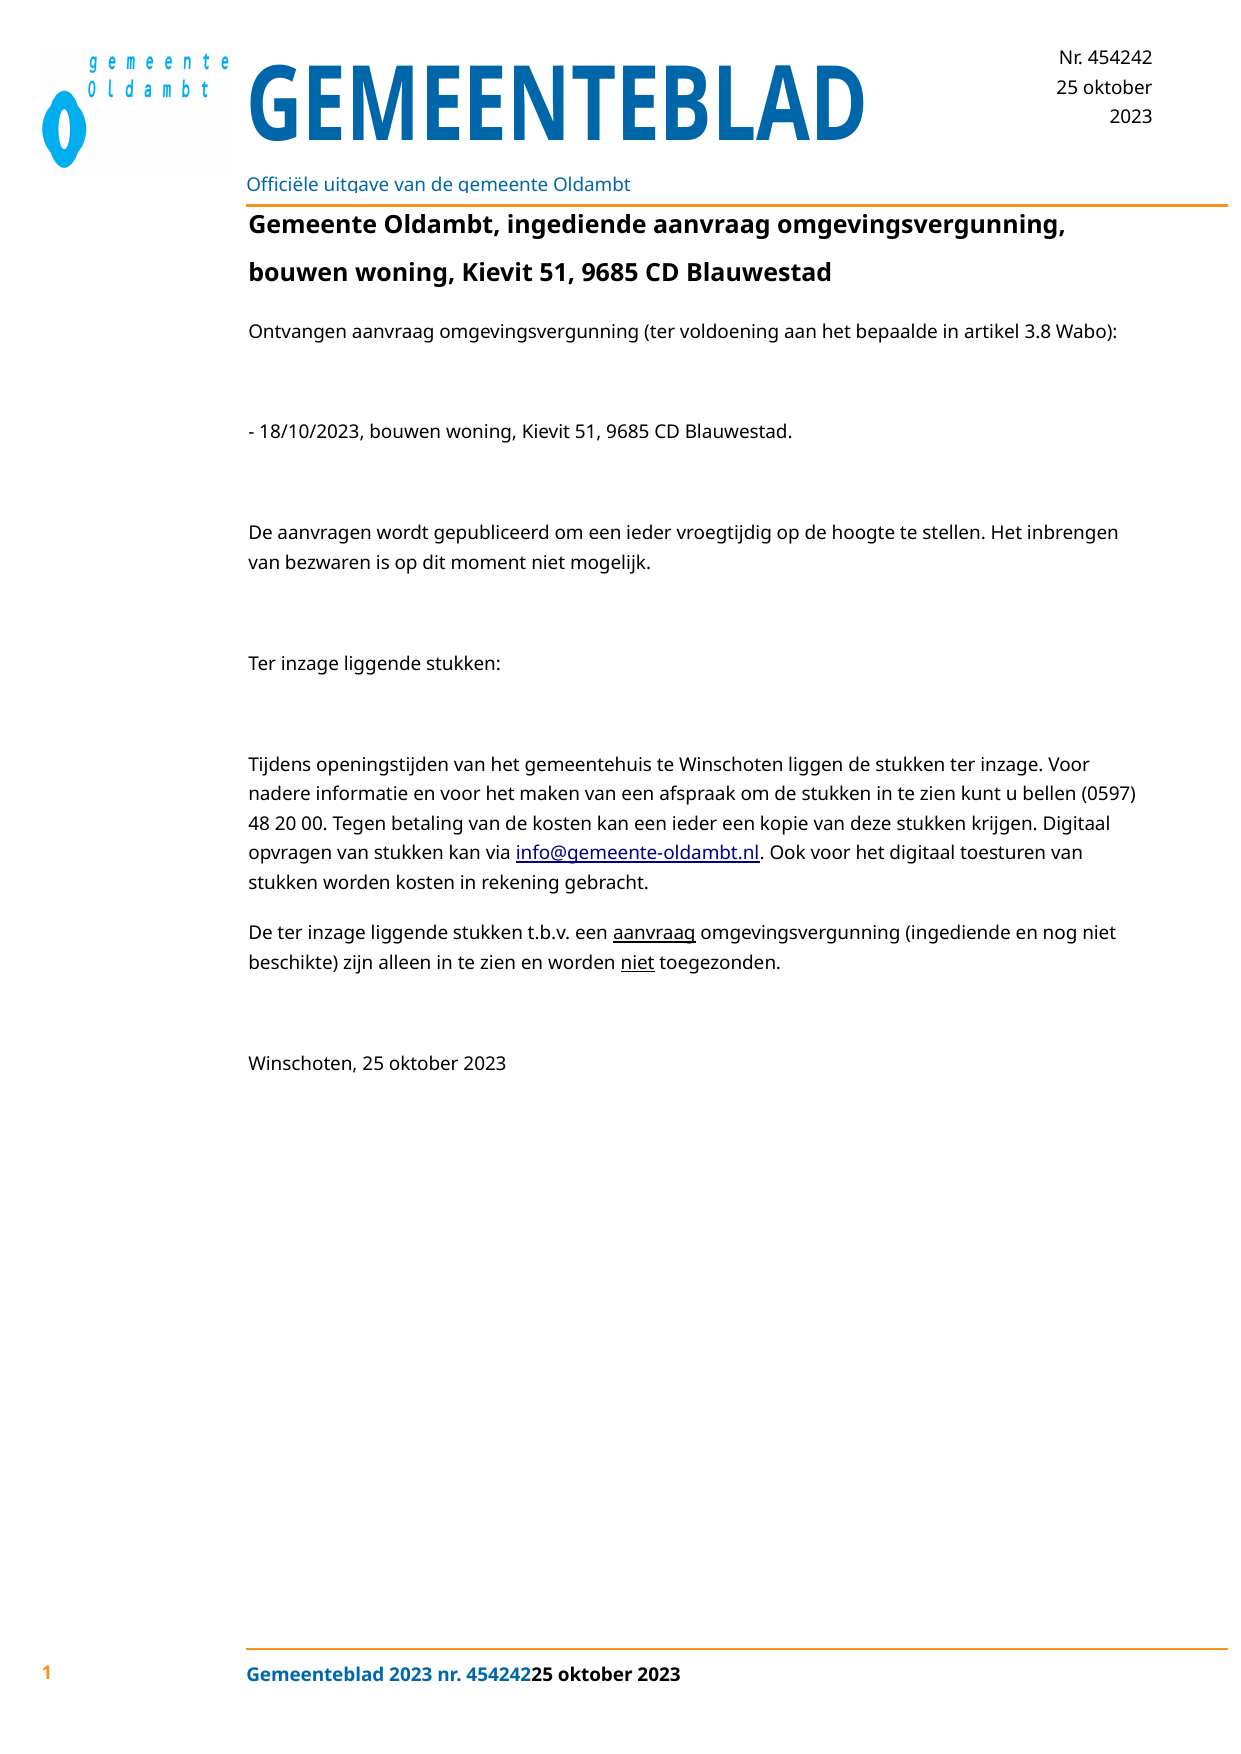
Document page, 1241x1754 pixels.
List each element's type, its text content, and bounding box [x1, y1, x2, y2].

text Gemeente Oldambt, ingediende aanvraag omgevingsvergunning, bouwen woning, Kievit 51, 9685 CD Blauwestad [248, 207, 1152, 288]
text Ter inzage liggende stukken: [248, 650, 1152, 676]
text Winschoten, 25 oktober 2023 [248, 1050, 1152, 1076]
text De aanvragen wordt gepubliceerd om een ieder vroegtijdig op de hoogte te stellen. Het inbrengen van bezwaren is op dit moment niet mogelijk. [248, 519, 1152, 575]
text Tijdens openingstijden van het gemeentehuis te Winschoten liggen de stukken ter inzage. Voor nadere informatie en voor het maken van een afspraak om de stukken in te zien kunt u bellen (0597) 48 20 00. Tegen betaling van de kosten kan een ieder een kopie van deze stukken krijgen. Digitaal opvragen van stukken kan via info@gemeente-oldambt.nl. Ook voor het digitaal toesturen van stukken worden kosten in rekening gebracht. [248, 751, 1152, 895]
text Ontvangen aanvraag omgevingsvergunning (ter voldoening aan het bepaalde in artikel 3.8 Wabo): [248, 318, 1152, 344]
picture [41, 47, 231, 172]
text - 18/10/2023, bouwen woning, Kievit 51, 9685 CD Blauwestad. [248, 419, 1152, 444]
text De ter inzage liggende stukken t.b.v. een aanvraag omgevingsvergunning (ingediende en nog niet beschikte) zijn alleen in te zien en worden niet toegezonden. [248, 919, 1152, 975]
